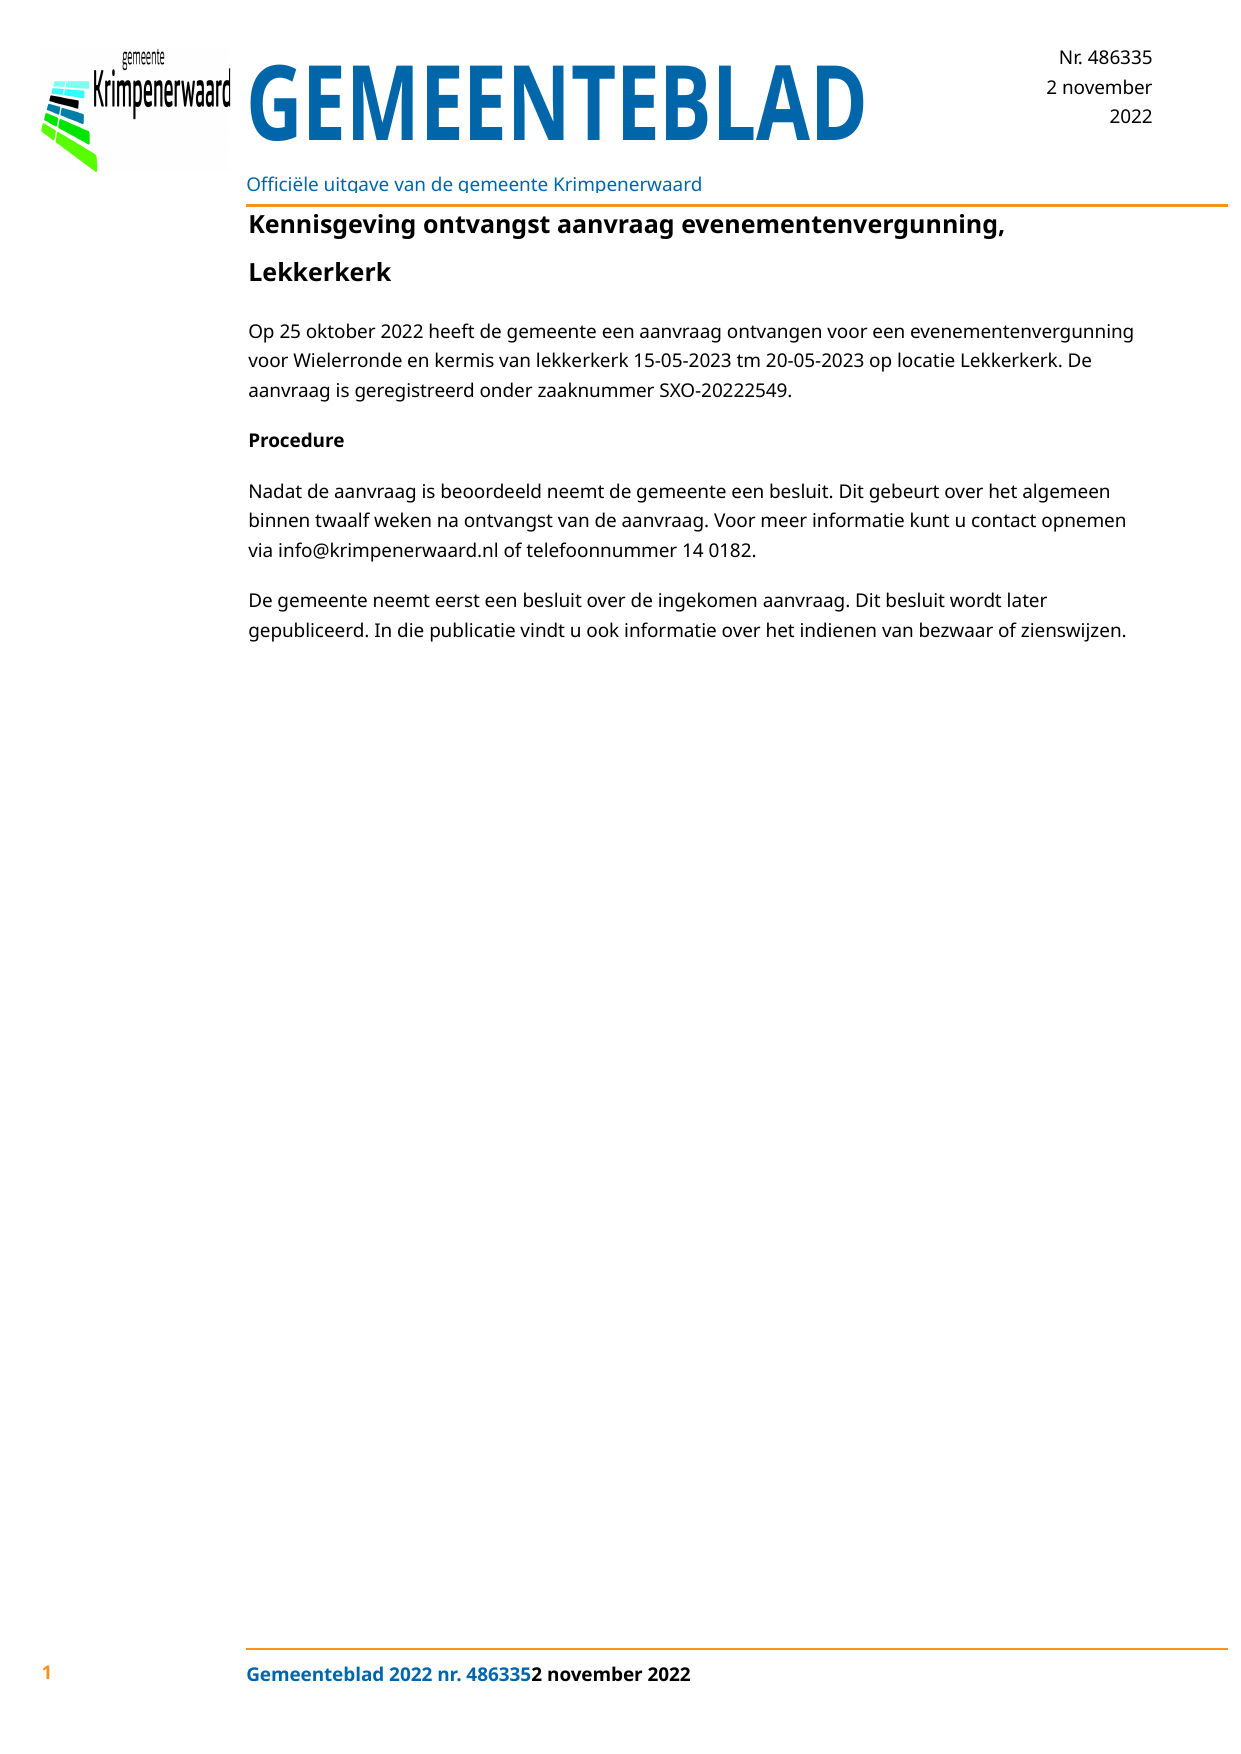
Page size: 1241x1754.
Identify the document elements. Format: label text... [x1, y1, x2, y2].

picture [41, 47, 231, 172]
text De gemeente neemt eerst een besluit over de ingekomen aanvraag. Dit besluit wordt later gepubliceerd. In die publicatie vindt u ook informatie over het indienen van bezwaar of zienswijzen. [248, 587, 1152, 643]
text Op 25 oktober 2022 heeft de gemeente een aanvraag ontvangen voor een evenementenvergunning voor Wielerronde en kermis van lekkerkerk 15-05-2023 tm 20-05-2023 op locatie Lekkerkerk. De aanvraag is geregistreerd onder zaaknummer SXO-20222549. [248, 318, 1152, 403]
text Procedure [248, 427, 1152, 453]
text Nadat de aanvraag is beoordeeld neemt de gemeente een besluit. Dit gebeurt over het algemeen binnen twaalf weken na ontvangst van de aanvraag. Voor meer informatie kunt u contact opnemen via info@krimpenerwaard.nl of telefoonnummer 14 0182. [248, 478, 1152, 563]
text Kennisgeving ontvangst aanvraag evenementenvergunning, Lekkerkerk [248, 207, 1152, 288]
